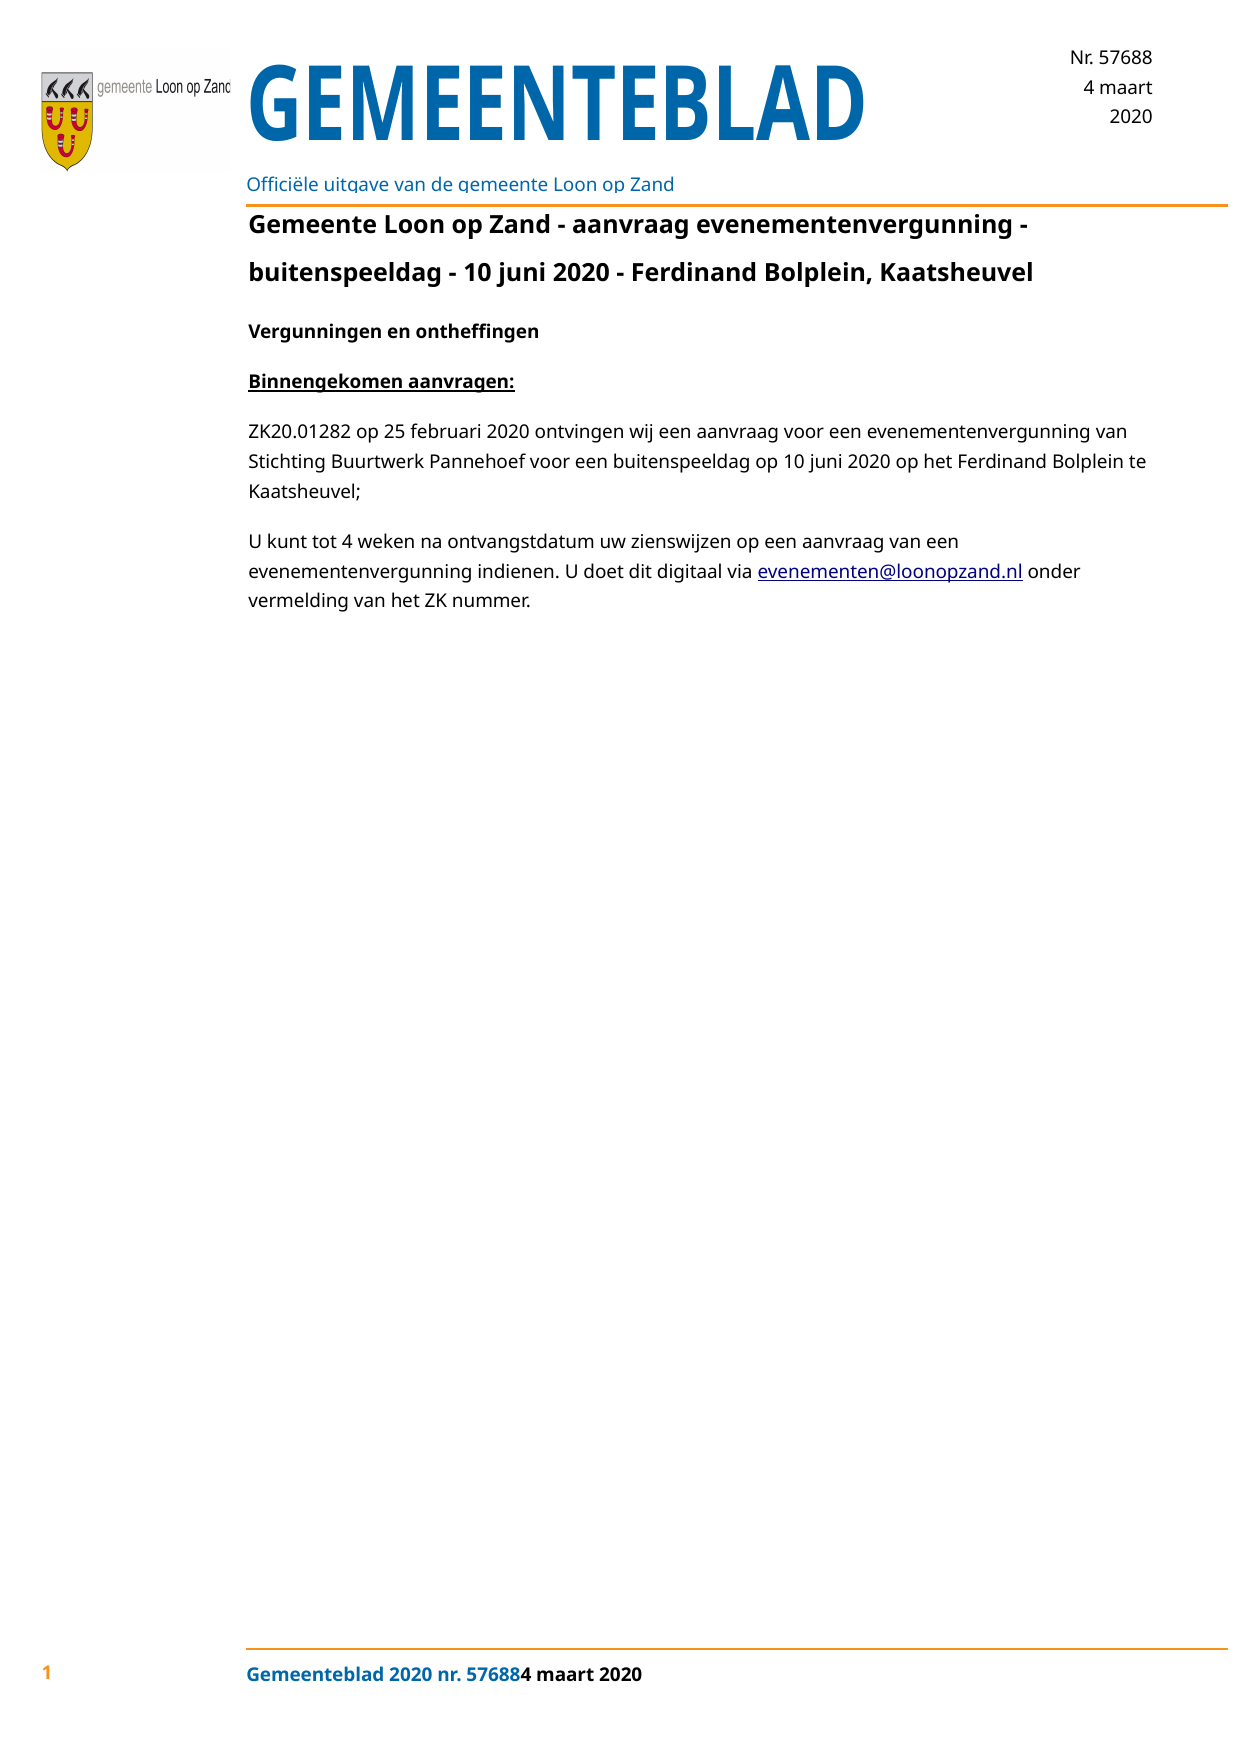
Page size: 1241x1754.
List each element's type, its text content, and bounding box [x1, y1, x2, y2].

text Binnengekomen aanvragen: [248, 368, 1152, 394]
text Gemeente Loon op Zand - aanvraag evenementenvergunning - buitenspeeldag - 10 juni 2020 - Ferdinand Bolplein, Kaatsheuvel [248, 207, 1152, 288]
text ZK20.01282 op 25 februari 2020 ontvingen wij een aanvraag voor een evenementenvergunning van Stichting Buurtwerk Pannehoef voor een buitenspeeldag op 10 juni 2020 op het Ferdinand Bolplein te Kaatsheuvel; [248, 419, 1152, 504]
picture [41, 47, 231, 172]
text U kunt tot 4 weken na ontvangstdatum uw zienswijzen op een aanvraag van een evenementenvergunning indienen. U doet dit digitaal via evenementen@loonopzand.nl onder vermelding van het ZK nummer. [248, 528, 1152, 613]
text Vergunningen en ontheffingen [248, 318, 1152, 344]
